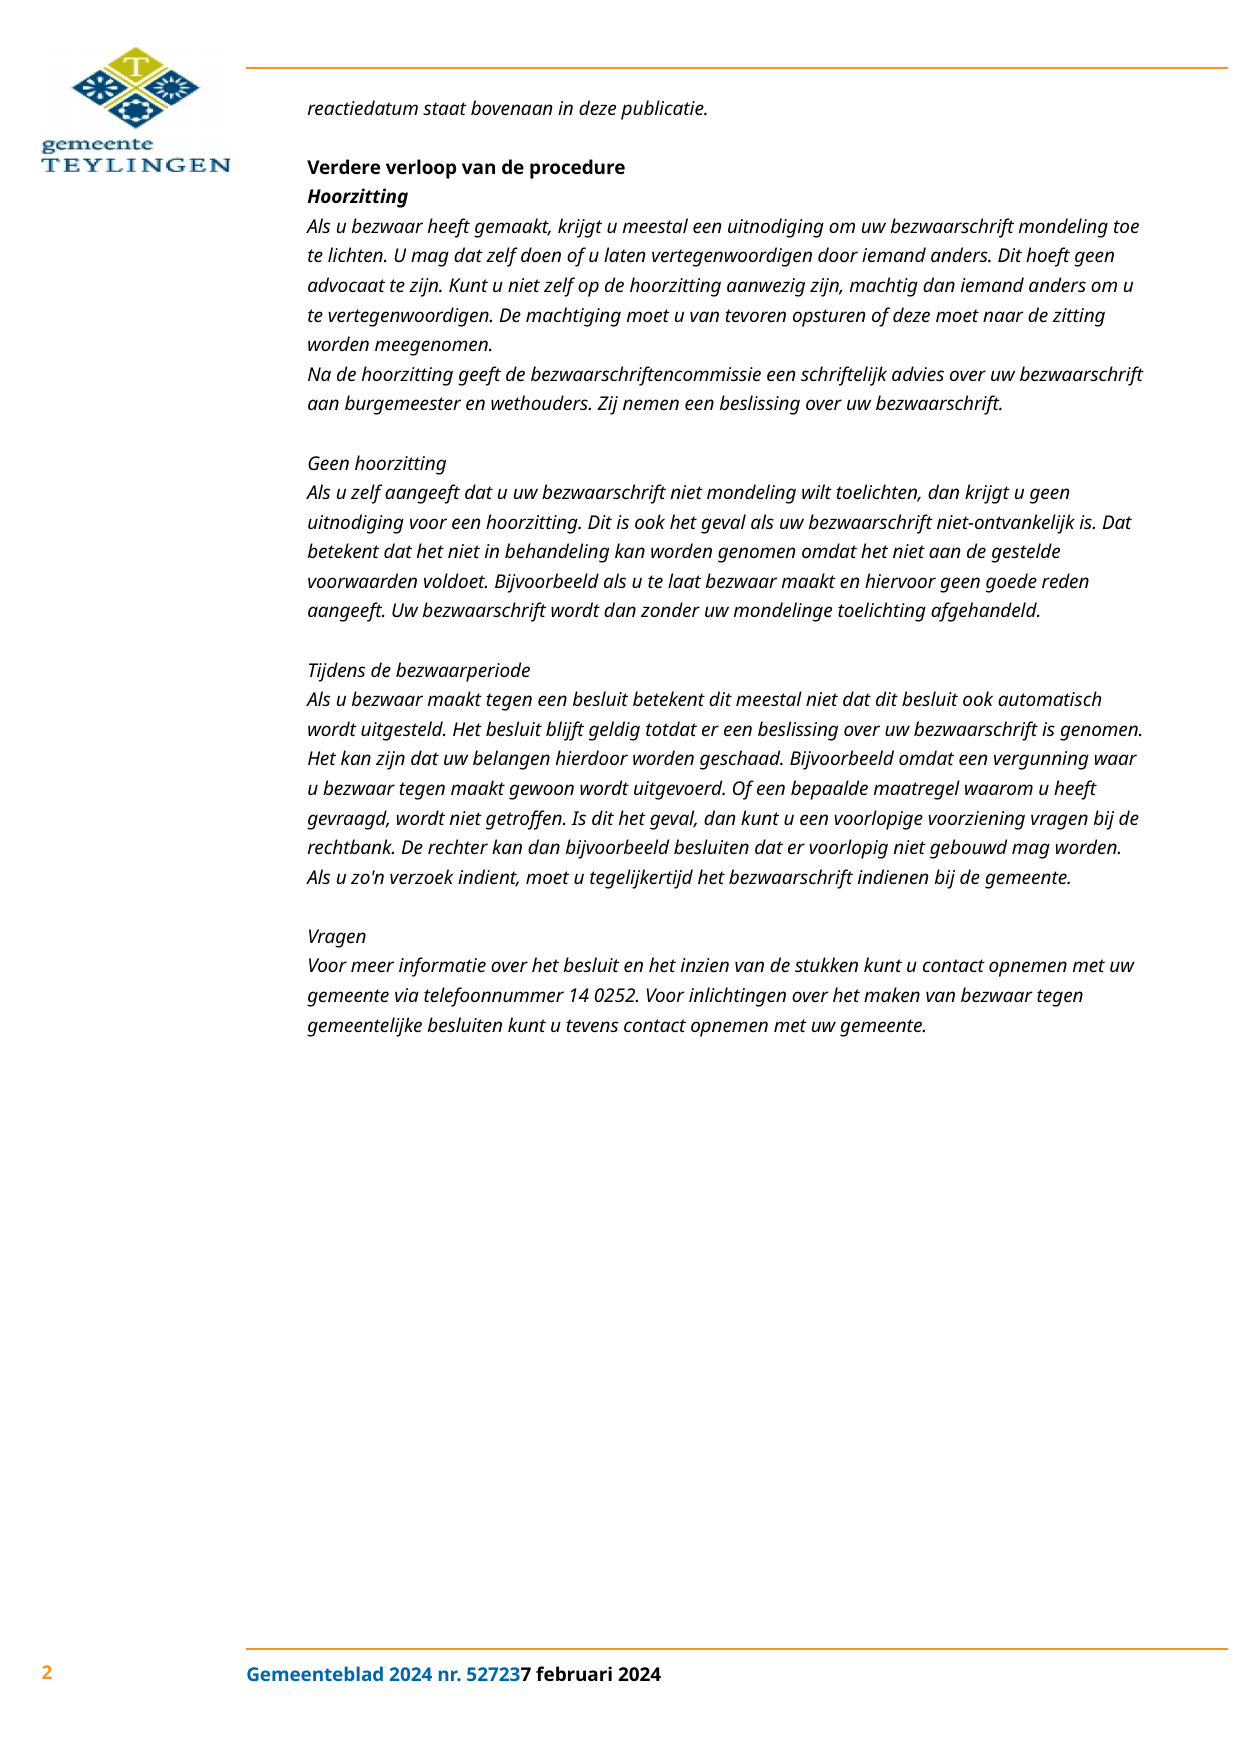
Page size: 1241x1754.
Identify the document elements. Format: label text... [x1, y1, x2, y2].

list Als u zelf aangeeft dat u uw bezwaarschrift niet mondeling wilt toelichten, dan krijgt u geen uitnodiging voor een hoorzitting. Dit is ook het geval als uw bezwaarschrift niet-ontvankelijk is. Dat betekent dat het niet in behandeling kan worden genomen omdat het niet aan de gestelde voorwaarden voldoet. Bijvoorbeeld als u te laat bezwaar maakt en hiervoor geen goede reden aangeeft. Uw bezwaarschrift wordt dan zonder uw mondelinge toelichting afgehandeld. [248, 479, 1152, 623]
list Voor meer informatie over het besluit en het inzien van de stukken kunt u contact opnemen met uw gemeente via telefoonnummer 14 0252. Voor inlichtingen over het maken van bezwaar tegen gemeentelijke besluiten kunt u tevens contact opnemen met uw gemeente. [248, 953, 1152, 1038]
list reactiedatum staat bovenaan in deze publicatie. [248, 95, 1152, 121]
list Hoorzitting [248, 183, 1152, 209]
list Als u bezwaar maakt tegen een besluit betekent dit meestal niet dat dit besluit ook automatisch wordt uitgesteld. Het besluit blijft geldig totdat er een beslissing over uw bezwaarschrift is genomen. Het kan zijn dat uw belangen hierdoor worden geschaad. Bijvoorbeeld omdat een vergunning waar u bezwaar tegen maakt gewoon wordt uitgevoerd. Of een bepaalde maatregel waarom u heeft gevraagd, wordt niet getroffen. Is dit het geval, dan kunt u een voorlopige voorziening vragen bij de rechtbank. De rechter kan dan bijvoorbeeld besluiten dat er voorlopig niet gebouwd mag worden. Als u zo'n verzoek indient, moet u tegelijkertijd het bezwaarschrift indienen bij de gemeente. [248, 686, 1152, 890]
list Vragen [248, 923, 1152, 949]
list Verdere verloop van de procedure [248, 154, 1152, 180]
picture [41, 47, 231, 172]
list Tijdens de bezwaarperiode [248, 657, 1152, 683]
list Geen hoorzitting [248, 450, 1152, 476]
list Als u bezwaar heeft gemaakt, krijgt u meestal een uitnodiging om uw bezwaarschrift mondeling toe te lichten. U mag dat zelf doen of u laten vertegenwoordigen door iemand anders. Dit hoeft geen advocaat te zijn. Kunt u niet zelf op de hoorzitting aanwezig zijn, machtig dan iemand anders om u te vertegenwoordigen. De machtiging moet u van tevoren opsturen of deze moet naar de zitting worden meegenomen. [248, 213, 1152, 357]
list Na de hoorzitting geeft de bezwaarschriftencommissie een schriftelijk advies over uw bezwaarschrift aan burgemeester en wethouders. Zij nemen een beslissing over uw bezwaarschrift. [248, 361, 1152, 416]
